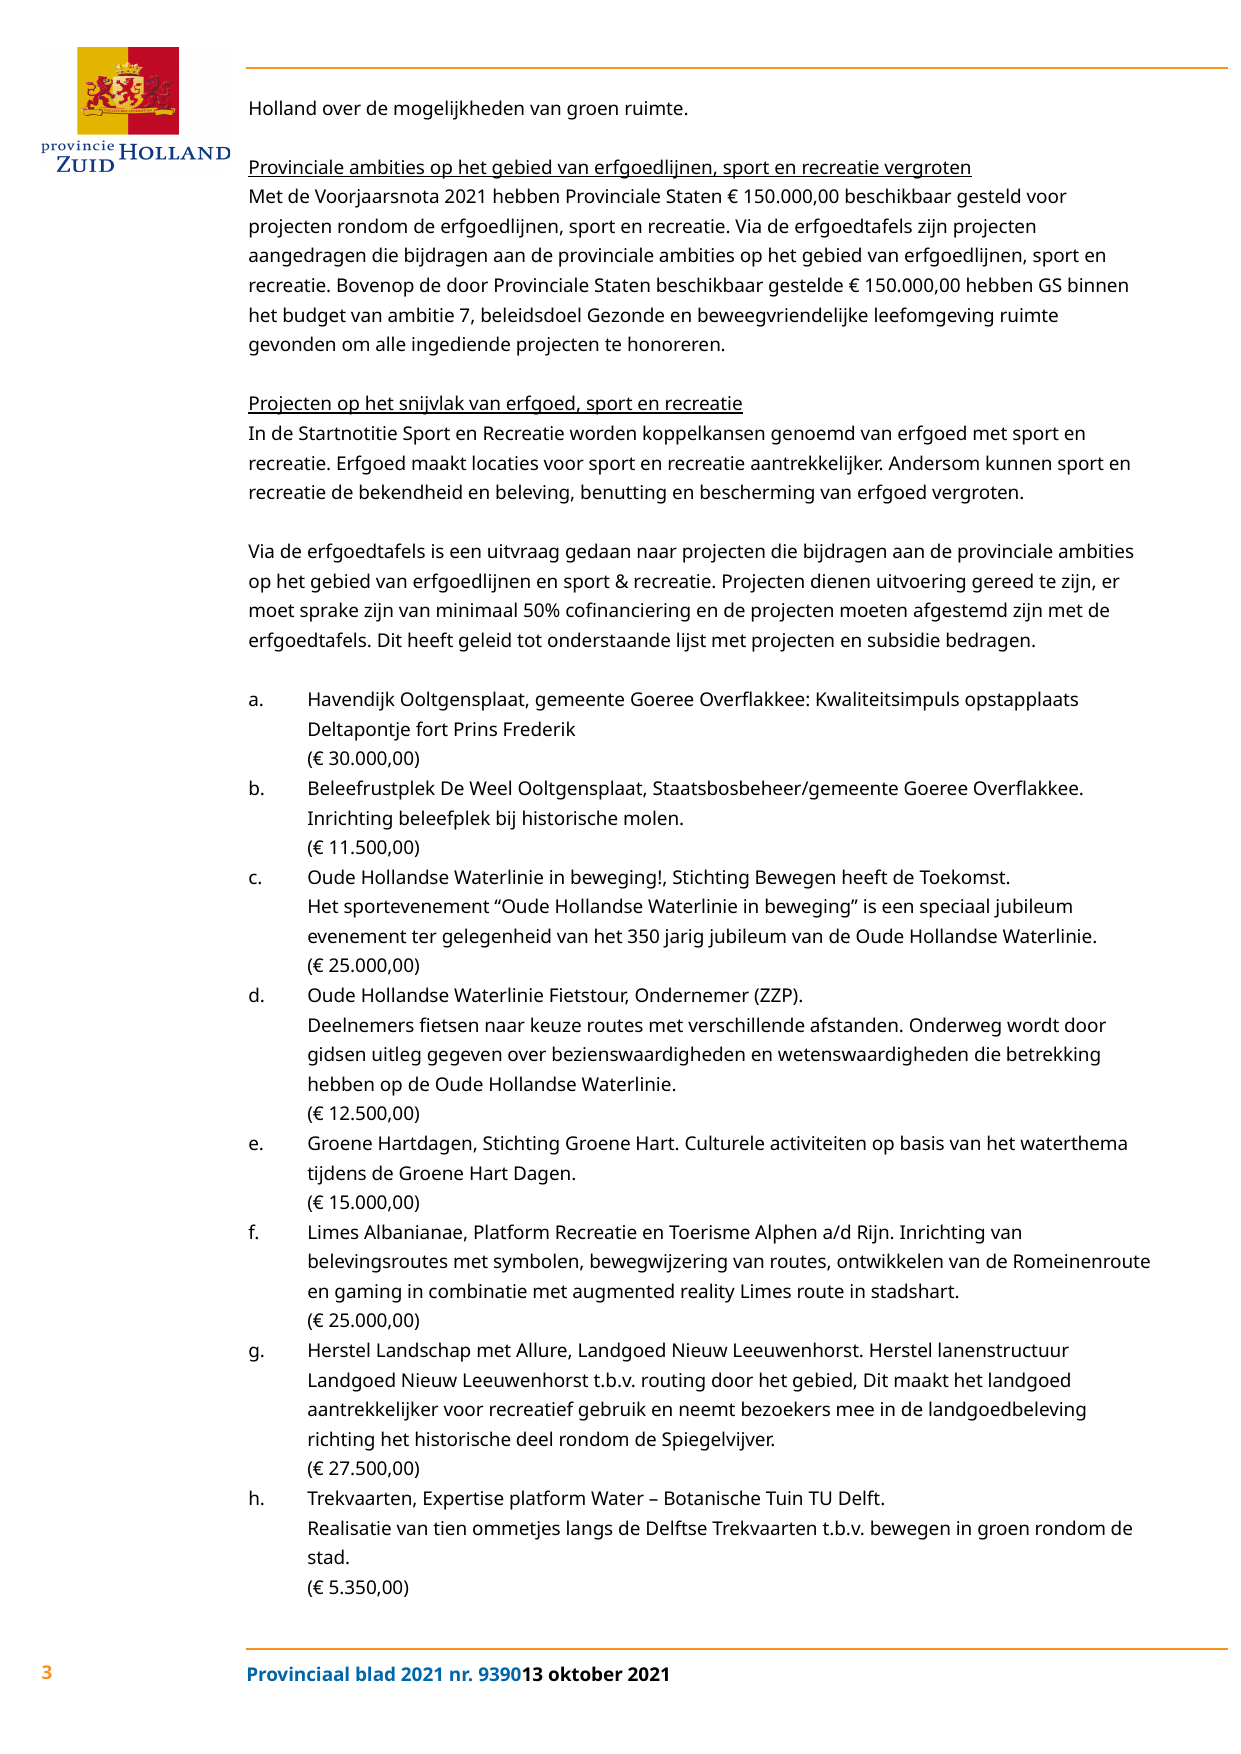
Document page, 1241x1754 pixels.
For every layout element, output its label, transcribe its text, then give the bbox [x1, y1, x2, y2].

list (€ 15.000,00) [248, 1189, 1152, 1215]
text Projecten op het snijvlak van erfgoed, sport en recreatie [248, 391, 1152, 416]
list (€ 27.500,00) [248, 1456, 1152, 1481]
text Holland over de mogelijkheden van groen ruimte. [248, 95, 1152, 121]
list Deelnemers fietsen naar keuze routes met verschillende afstanden. Onderweg wordt door gidsen uitleg gegeven over bezienswaardigheden en wetenswaardigheden die betrekking hebben op de Oude Hollandse Waterlinie. [248, 1012, 1152, 1097]
list Trekvaarten, Expertise platform Water – Botanische Tuin TU Delft. [248, 1485, 1152, 1511]
list Herstel Landschap met Allure, Landgoed Nieuw Leeuwenhorst. Herstel lanenstructuur Landgoed Nieuw Leeuwenhorst t.b.v. routing door het gebied, Dit maakt het landgoed aantrekkelijker voor recreatief gebruik en neemt bezoekers mee in de landgoedbeleving richting het historische deel rondom de Spiegelvijver. [248, 1337, 1152, 1452]
list (€ 25.000,00) [248, 1308, 1152, 1333]
text Provinciale ambities op het gebied van erfgoedlijnen, sport en recreatie vergroten [248, 154, 1152, 180]
list (€ 11.500,00) [248, 834, 1152, 860]
list Limes Albanianae, Platform Recreatie en Toerisme Alphen a/d Rijn. Inrichting van belevingsroutes met symbolen, bewegwijzering van routes, ontwikkelen van de Romeinenroute en gaming in combinatie met augmented reality Limes route in stadshart. [248, 1219, 1152, 1304]
list (€ 12.500,00) [248, 1101, 1152, 1126]
picture [41, 47, 231, 172]
list Het sportevenement “Oude Hollandse Waterlinie in beweging” is een speciaal jubileum evenement ter gelegenheid van het 350 jarig jubileum van de Oude Hollandse Waterlinie. [248, 893, 1152, 949]
list (€ 30.000,00) [248, 746, 1152, 771]
text In de Startnotitie Sport en Recreatie worden koppelkansen genoemd van erfgoed met sport en recreatie. Erfgoed maakt locaties voor sport en recreatie aantrekkelijker. Andersom kunnen sport en recreatie de bekendheid en beleving, benutting en bescherming van erfgoed vergroten. [248, 420, 1152, 505]
list Realisatie van tien ommetjes langs de Delftse Trekvaarten t.b.v. bewegen in groen rondom de stad. [248, 1515, 1152, 1570]
text Met de Voorjaarsnota 2021 hebben Provinciale Staten € 150.000,00 beschikbaar gesteld voor projecten rondom de erfgoedlijnen, sport en recreatie. Via de erfgoedtafels zijn projecten aangedragen die bijdragen aan de provinciale ambities op het gebied van erfgoedlijnen, sport en recreatie. Bovenop de door Provinciale Staten beschikbaar gestelde € 150.000,00 hebben GS binnen het budget van ambitie 7, beleidsdoel Gezonde en beweegvriendelijke leefomgeving ruimte gevonden om alle ingediende projecten te honoreren. [248, 183, 1152, 357]
list (€ 25.000,00) [248, 953, 1152, 978]
text Via de erfgoedtafels is een uitvraag gedaan naar projecten die bijdragen aan de provinciale ambities op het gebied van erfgoedlijnen en sport & recreatie. Projecten dienen uitvoering gereed te zijn, er moet sprake zijn van minimaal 50% cofinanciering en de projecten moeten afgestemd zijn met de erfgoedtafels. Dit heeft geleid tot onderstaande lijst met projecten en subsidie bedragen. [248, 538, 1152, 653]
list Inrichting beleefplek bij historische molen. [248, 805, 1152, 831]
list Oude Hollandse Waterlinie Fietstour, Ondernemer (ZZP). [248, 982, 1152, 1008]
list (€ 5.350,00) [248, 1574, 1152, 1600]
list Havendijk Ooltgensplaat, gemeente Goeree Overflakkee: Kwaliteitsimpuls opstapplaats Deltapontje fort Prins Frederik [248, 686, 1152, 742]
list Beleefrustplek De Weel Ooltgensplaat, Staatsbosbeheer/gemeente Goeree Overflakkee. [248, 775, 1152, 801]
list Groene Hartdagen, Stichting Groene Hart. Culturele activiteiten op basis van het waterthema tijdens de Groene Hart Dagen. [248, 1130, 1152, 1186]
list Oude Hollandse Waterlinie in beweging!, Stichting Bewegen heeft de Toekomst. [248, 864, 1152, 890]
